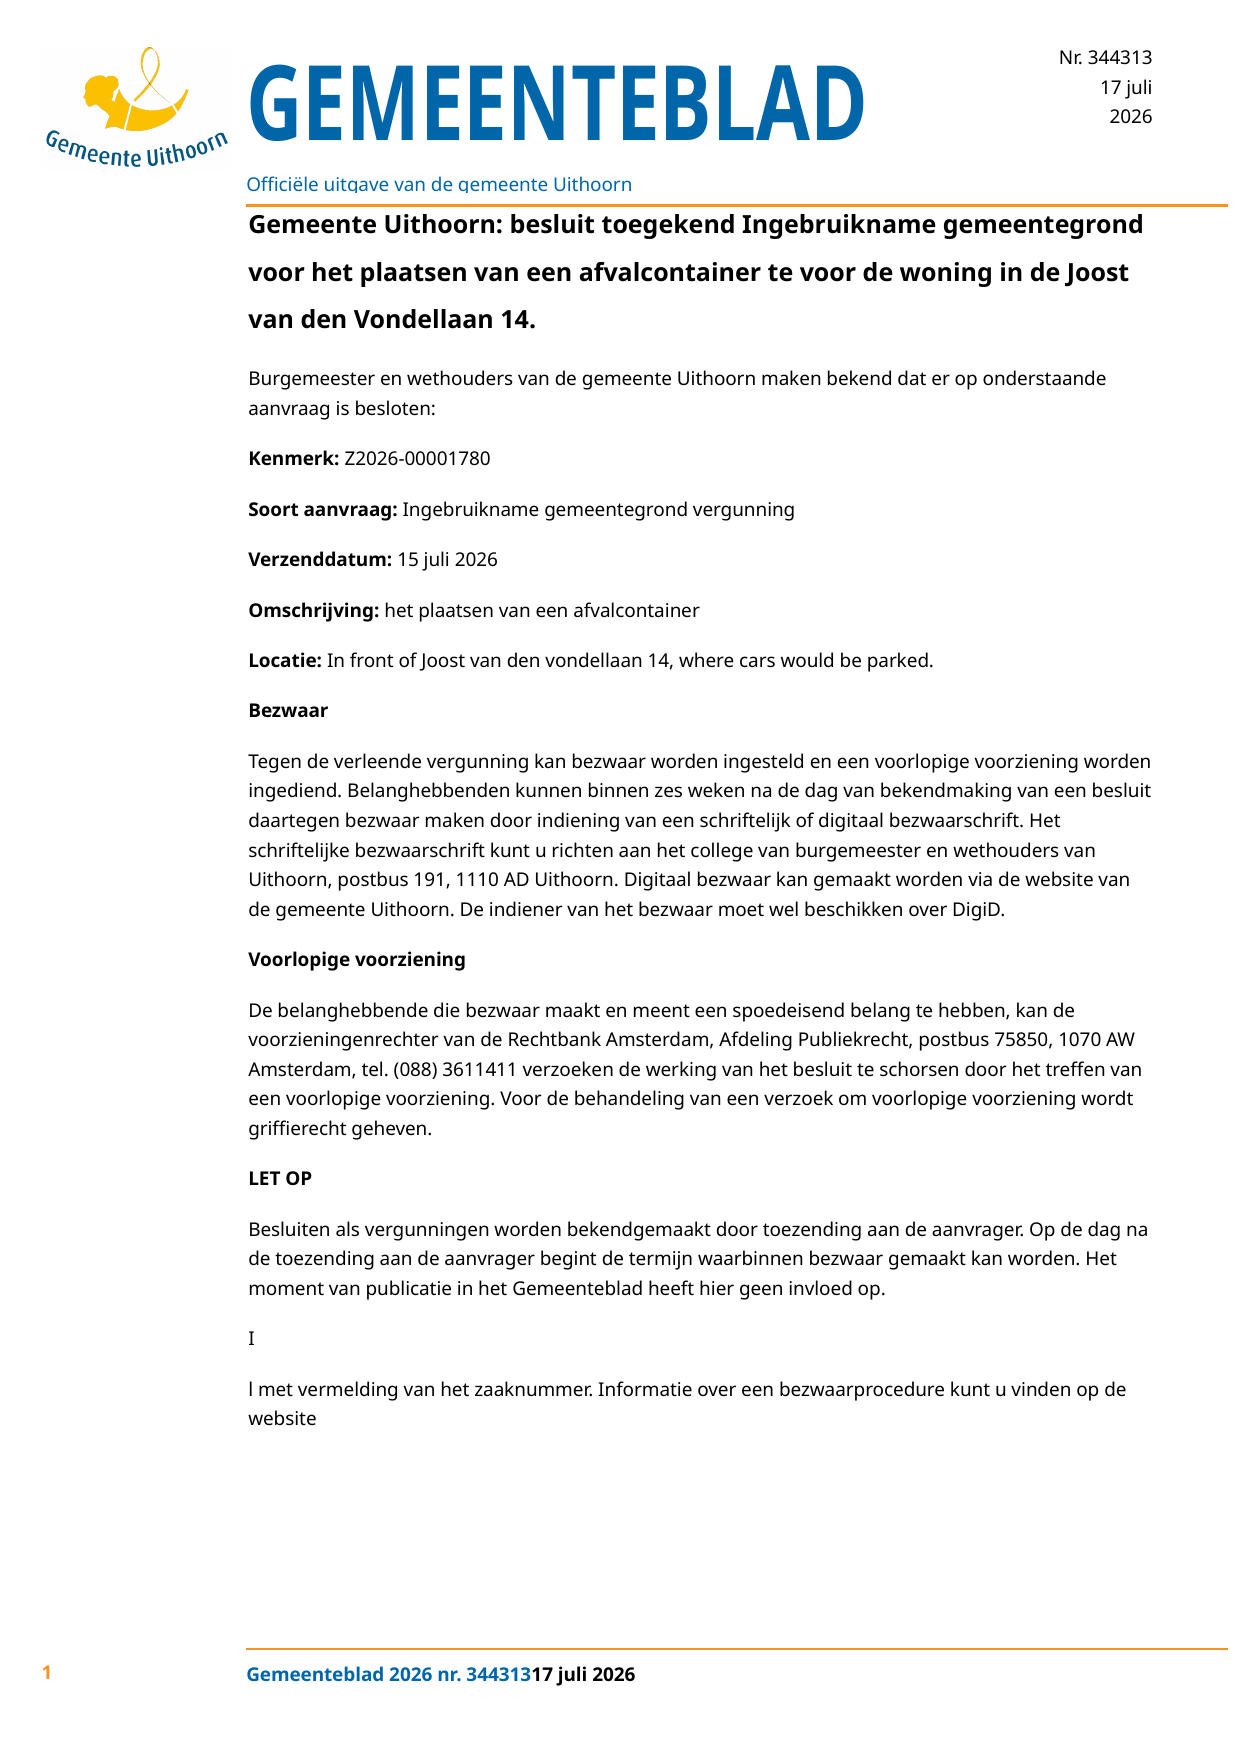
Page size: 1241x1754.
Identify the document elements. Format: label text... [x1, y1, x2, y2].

text I [248, 1326, 1152, 1351]
picture [41, 47, 231, 172]
text LET OP [248, 1166, 1152, 1191]
text Verzenddatum: 15 juli 2026 [248, 546, 1152, 572]
text l met vermelding van het zaaknummer. Informatie over een bezwaarprocedure kunt u vinden op de website [248, 1376, 1152, 1431]
text Voorlopige voorziening [248, 946, 1152, 972]
text Tegen de verleende vergunning kan bezwaar worden ingesteld en een voorlopige voorziening worden ingediend. Belanghebbenden kunnen binnen zes weken na de dag van bekendmaking van een besluit daartegen bezwaar maken door indiening van een schriftelijk of digitaal bezwaarschrift. Het schriftelijke bezwaarschrift kunt u richten aan het college van burgemeester en wethouders van Uithoorn, postbus 191, 1110 AD Uithoorn. Digitaal bezwaar kan gemaakt worden via de website van de gemeente Uithoorn. De indiener van het bezwaar moet wel beschikken over DigiD. [248, 748, 1152, 922]
text Omschrijving: het plaatsen van een afvalcontainer [248, 597, 1152, 622]
text Bezwaar [248, 698, 1152, 723]
text Besluiten als vergunningen worden bekendgemaakt door toezending aan de aanvrager. Op de dag na de toezending aan de aanvrager begint de termijn waarbinnen bezwaar gemaakt kan worden. Het moment van publicatie in het Gemeenteblad heeft hier geen invloed op. [248, 1216, 1152, 1301]
text Soort aanvraag: Ingebruikname gemeentegrond vergunning [248, 496, 1152, 522]
text De belanghebbende die bezwaar maakt en meent een spoedeisend belang te hebben, kan de voorzieningenrechter van de Rechtbank Amsterdam, Afdeling Publiekrecht, postbus 75850, 1070 AW Amsterdam, tel. (088) 3611411 verzoeken de werking van het besluit te schorsen door het treffen van een voorlopige voorziening. Voor de behandeling van een verzoek om voorlopige voorziening wordt griffierecht geheven. [248, 997, 1152, 1141]
text Gemeente Uithoorn: besluit toegekend Ingebruikname gemeentegrond voor het plaatsen van een afvalcontainer te voor de woning in de Joost van den Vondellaan 14. [248, 207, 1152, 336]
text Locatie: In front of Joost van den vondellaan 14, where cars would be parked. [248, 647, 1152, 673]
text Burgemeester en wethouders van de gemeente Uithoorn maken bekend dat er op onderstaande aanvraag is besloten: [248, 366, 1152, 421]
text Kenmerk: Z2026-00001780 [248, 446, 1152, 471]
